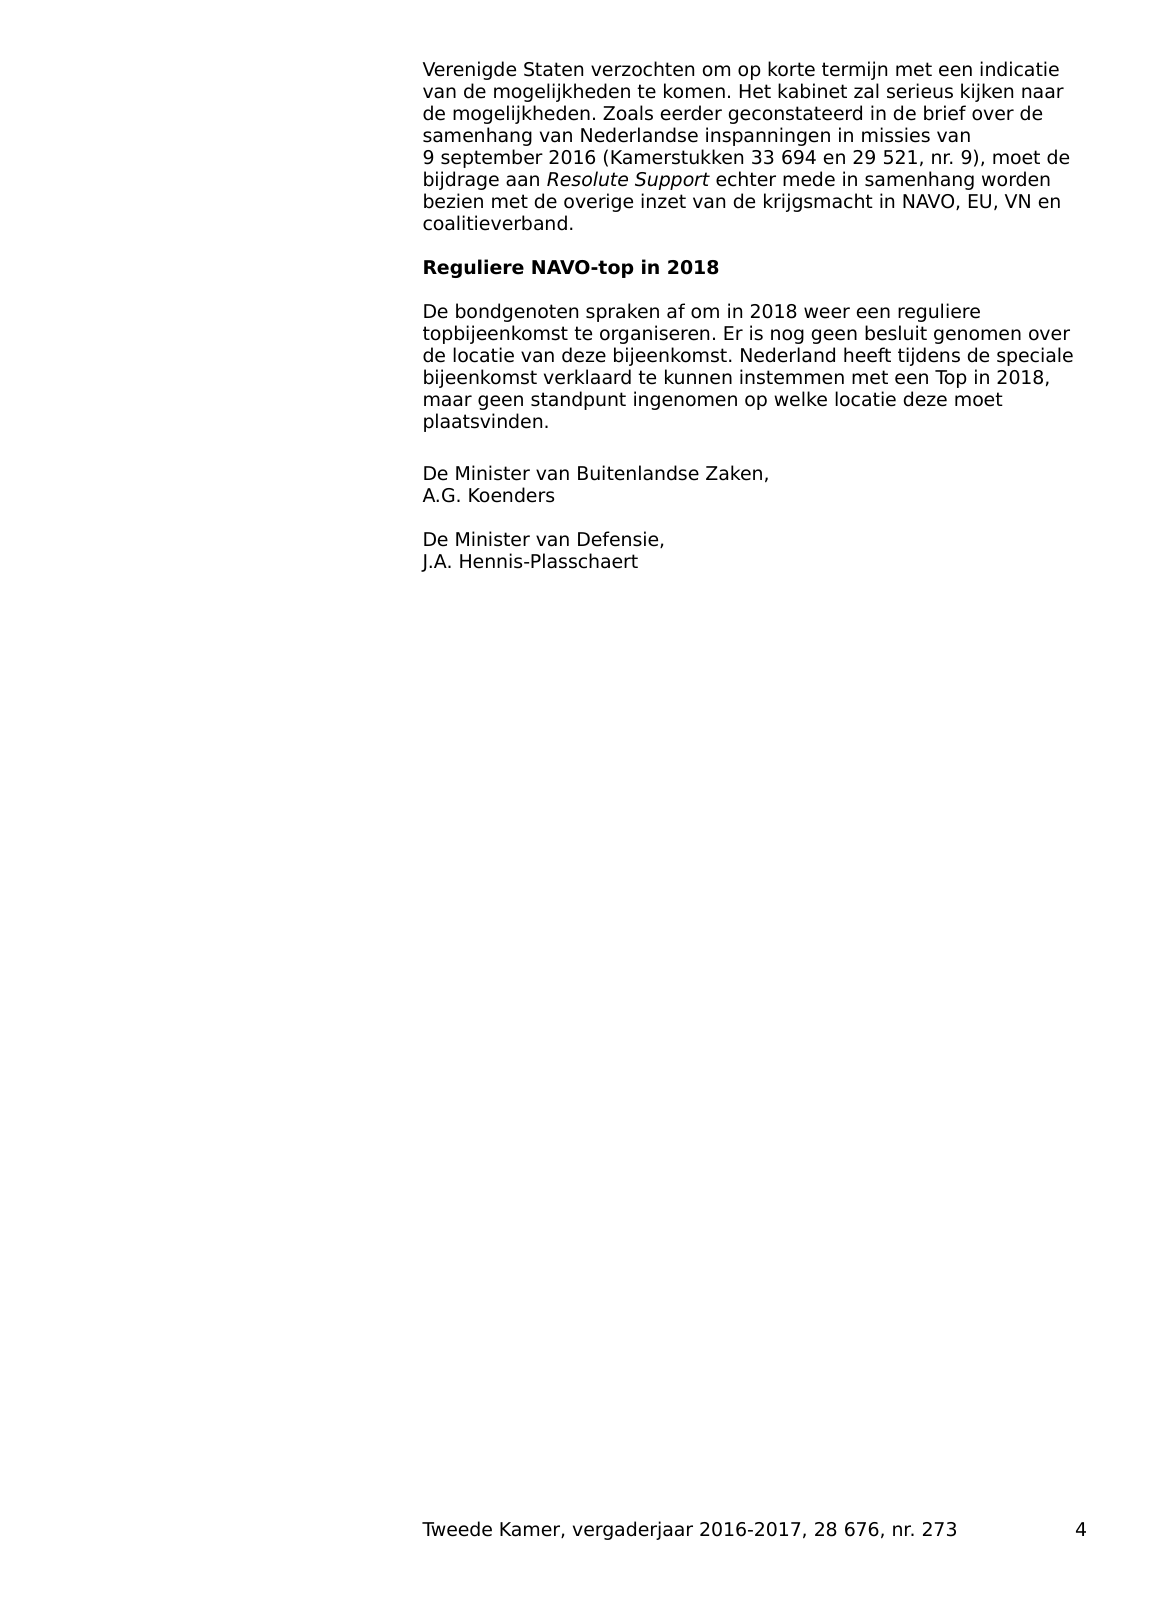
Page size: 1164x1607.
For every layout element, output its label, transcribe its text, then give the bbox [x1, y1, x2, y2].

text De Minister van Defensie, J.A. Hennis-Plasschaert [422, 529, 1087, 573]
subtitle Reguliere NAVO-top in 2018 [422, 257, 1087, 279]
text De bondgenoten spraken af om in 2018 weer een reguliere topbijeenkomst te organiseren. Er is nog geen besluit genomen over de locatie van deze bijeenkomst. Nederland heeft tijdens de speciale bijeenkomst verklaard te kunnen instemmen met een Top in 2018, maar geen standpunt ingenomen op welke locatie deze moet plaatsvinden. [422, 301, 1087, 433]
text Verenigde Staten verzochten om op korte termijn met een indicatie van de mogelijkheden te komen. Het kabinet zal serieus kijken naar de mogelijkheden. Zoals eerder geconstateerd in de brief over de samenhang van Nederlandse inspanningen in missies van 9 september 2016 (Kamerstukken 33 694 en 29 521, nr. 9), moet de bijdrage aan Resolute Support echter mede in samenhang worden bezien met de overige inzet van de krijgsmacht in NAVO, EU, VN en coalitieverband. [422, 59, 1087, 235]
text De Minister van Buitenlandse Zaken, A.G. Koenders [422, 463, 1087, 507]
